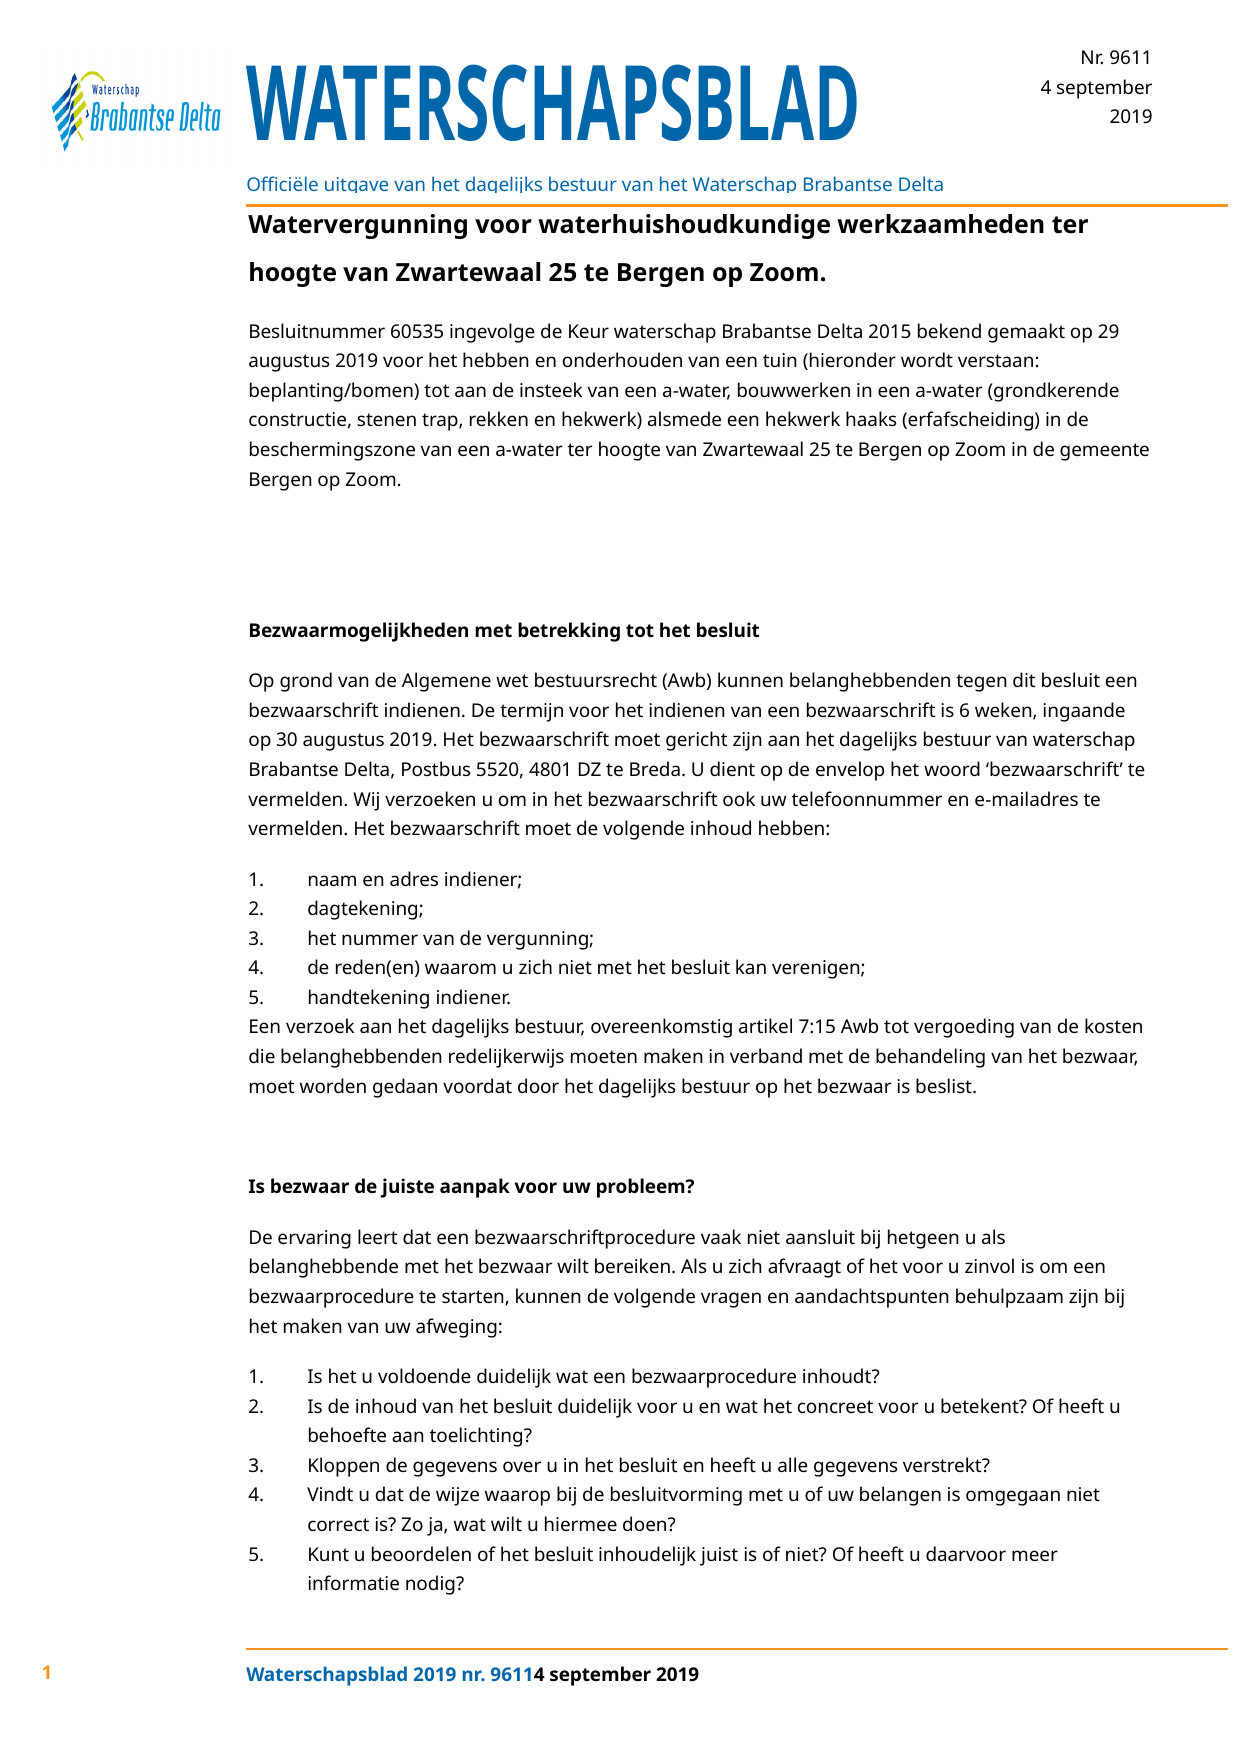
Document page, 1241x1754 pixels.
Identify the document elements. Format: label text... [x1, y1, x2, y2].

text Is bezwaar de juiste aanpak voor uw probleem? [248, 1174, 1152, 1199]
text Besluitnummer 60535 ingevolge de Keur waterschap Brabantse Delta 2015 bekend gemaakt op 29 augustus 2019 voor het hebben en onderhouden van een tuin (hieronder wordt verstaan: beplanting/bomen) tot aan de insteek van een a-water, bouwwerken in een a-water (grondkerende constructie, stenen trap, rekken en hekwerk) alsmede een hekwerk haaks (erfafscheiding) in de beschermingszone van een a-water ter hoogte van Zwartewaal 25 te Bergen op Zoom in de gemeente Bergen op Zoom. [248, 318, 1152, 492]
picture [41, 47, 231, 172]
list Vindt u dat de wijze waarop bij de besluitvorming met u of uw belangen is omgegaan niet correct is? Zo ja, wat wilt u hiermee doen? [248, 1482, 1152, 1537]
list Kunt u beoordelen of het besluit inhoudelijk juist is of niet? Of heeft u daarvoor meer informatie nodig? [248, 1541, 1152, 1596]
list Is de inhoud van het besluit duidelijk voor u en wat het concreet voor u betekent? Of heeft u behoefte aan toelichting? [248, 1393, 1152, 1448]
text De ervaring leert dat een bezwaarschriftprocedure vaak niet aansluit bij hetgeen u als belanghebbende met het bezwaar wilt bereiken. Als u zich afvraagt of het voor u zinvol is om een bezwaarprocedure te starten, kunnen de volgende vragen en aandachtspunten behulpzaam zijn bij het maken van uw afweging: [248, 1224, 1152, 1339]
list handtekening indiener. [248, 984, 1152, 1010]
text Watervergunning voor waterhuishoudkundige werkzaamheden ter hoogte van Zwartewaal 25 te Bergen op Zoom. [248, 207, 1152, 288]
list het nummer van de vergunning; [248, 925, 1152, 951]
list Kloppen de gegevens over u in het besluit en heeft u alle gegevens verstrekt? [248, 1452, 1152, 1478]
list Is het u voldoende duidelijk wat een bezwaarprocedure inhoudt? [248, 1363, 1152, 1389]
list de reden(en) waarom u zich niet met het besluit kan verenigen; [248, 954, 1152, 980]
text Op grond van de Algemene wet bestuursrecht (Awb) kunnen belanghebbenden tegen dit besluit een bezwaarschrift indienen. De termijn voor het indienen van een bezwaarschrift is 6 weken, ingaande op 30 augustus 2019. Het bezwaarschrift moet gericht zijn aan het dagelijks bestuur van waterschap Brabantse Delta, Postbus 5520, 4801 DZ te Breda. U dient op de envelop het woord ‘bezwaarschrift’ te vermelden. Wij verzoeken u om in het bezwaarschrift ook uw telefoonnummer en e‑mailadres te vermelden. Het bezwaarschrift moet de volgende inhoud hebben: [248, 667, 1152, 841]
text Een verzoek aan het dagelijks bestuur, overeenkomstig artikel 7:15 Awb tot vergoeding van de kosten die belanghebbenden redelijkerwijs moeten maken in verband met de behandeling van het bezwaar, moet worden gedaan voordat door het dagelijks bestuur op het bezwaar is beslist. [248, 1014, 1152, 1099]
list naam en adres indiener; [248, 866, 1152, 892]
list dagtekening; [248, 895, 1152, 921]
text Bezwaarmogelijkheden met betrekking tot het besluit [248, 617, 1152, 643]
